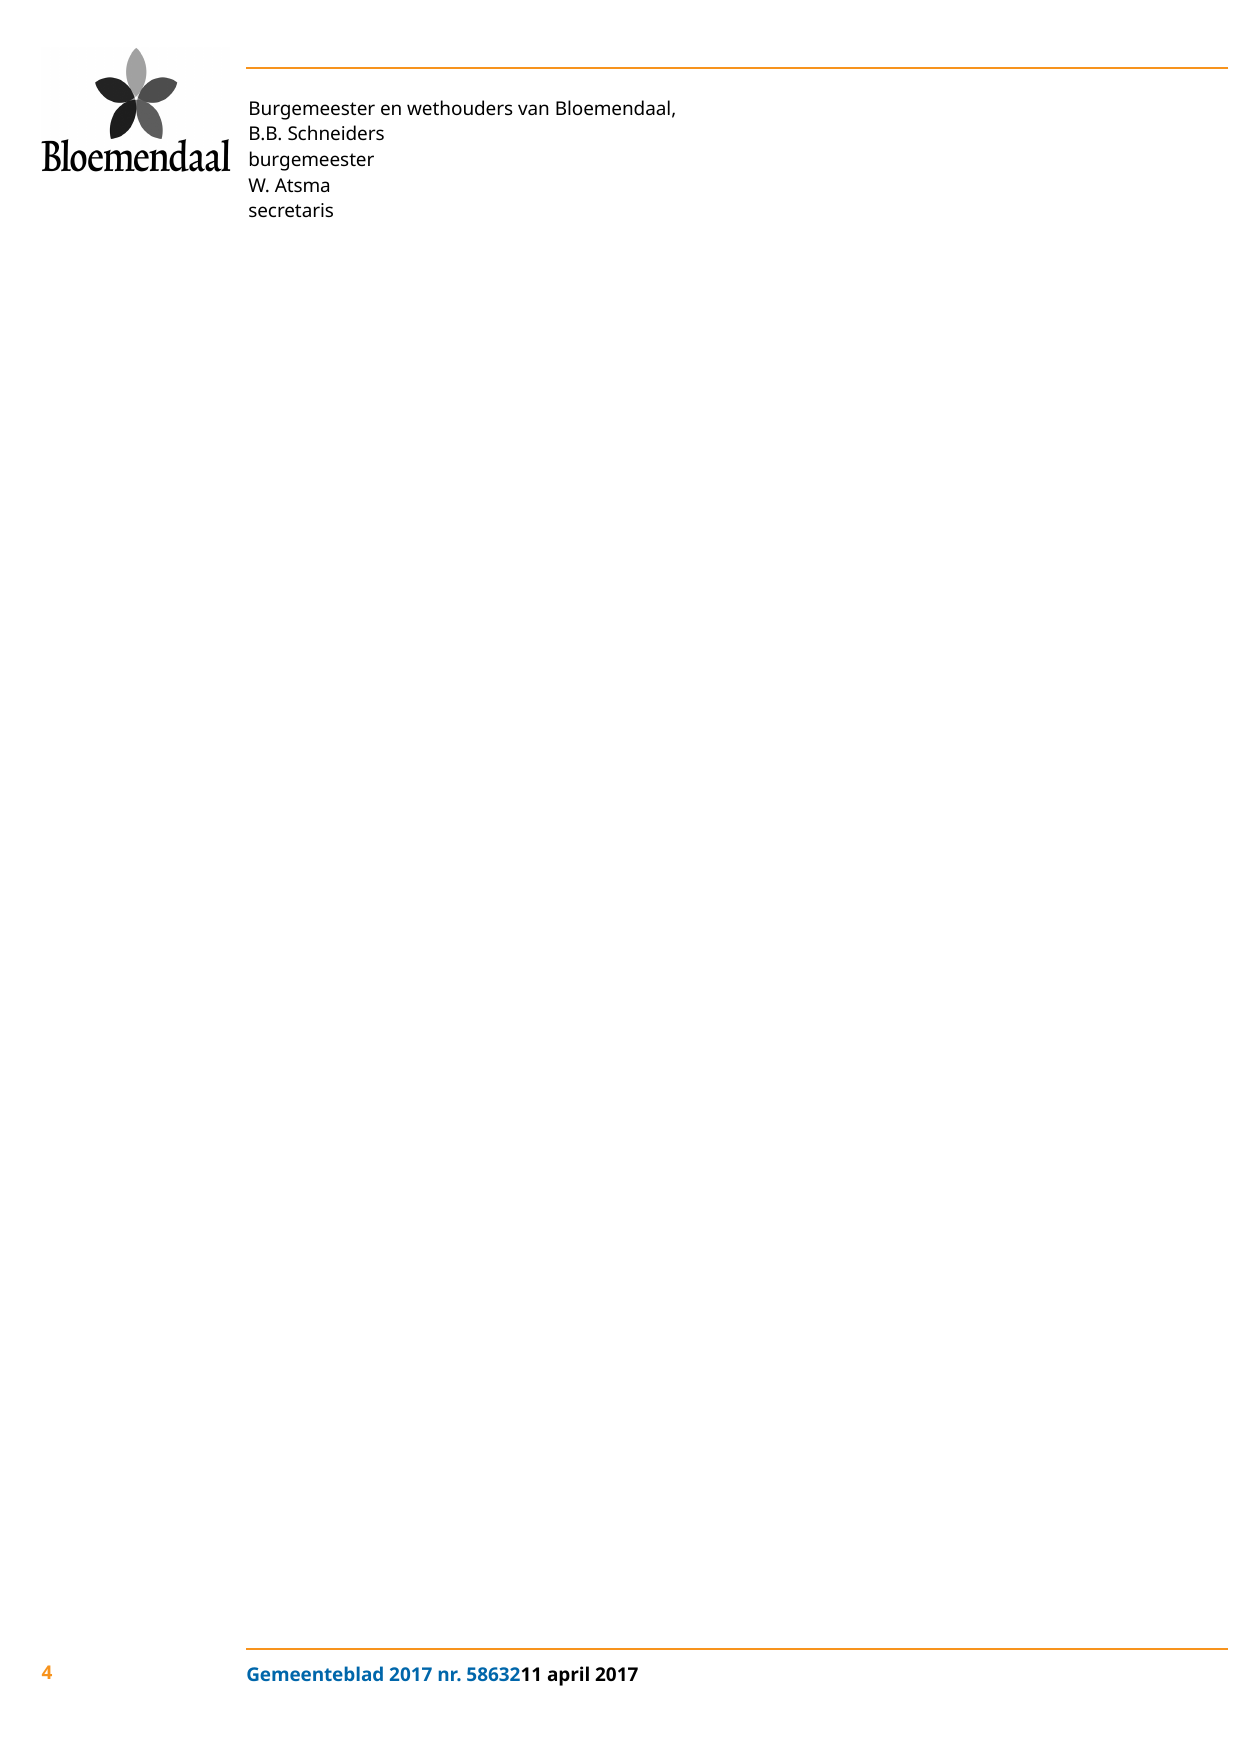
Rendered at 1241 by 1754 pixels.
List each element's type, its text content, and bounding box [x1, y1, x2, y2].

text B.B. Schneiders [248, 121, 1152, 146]
text secretaris [248, 198, 1152, 223]
text burgemeester [248, 146, 1152, 172]
picture [41, 47, 231, 172]
text Burgemeester en wethouders van Bloemendaal, [248, 95, 1152, 121]
text W. Atsma [248, 172, 1152, 198]
